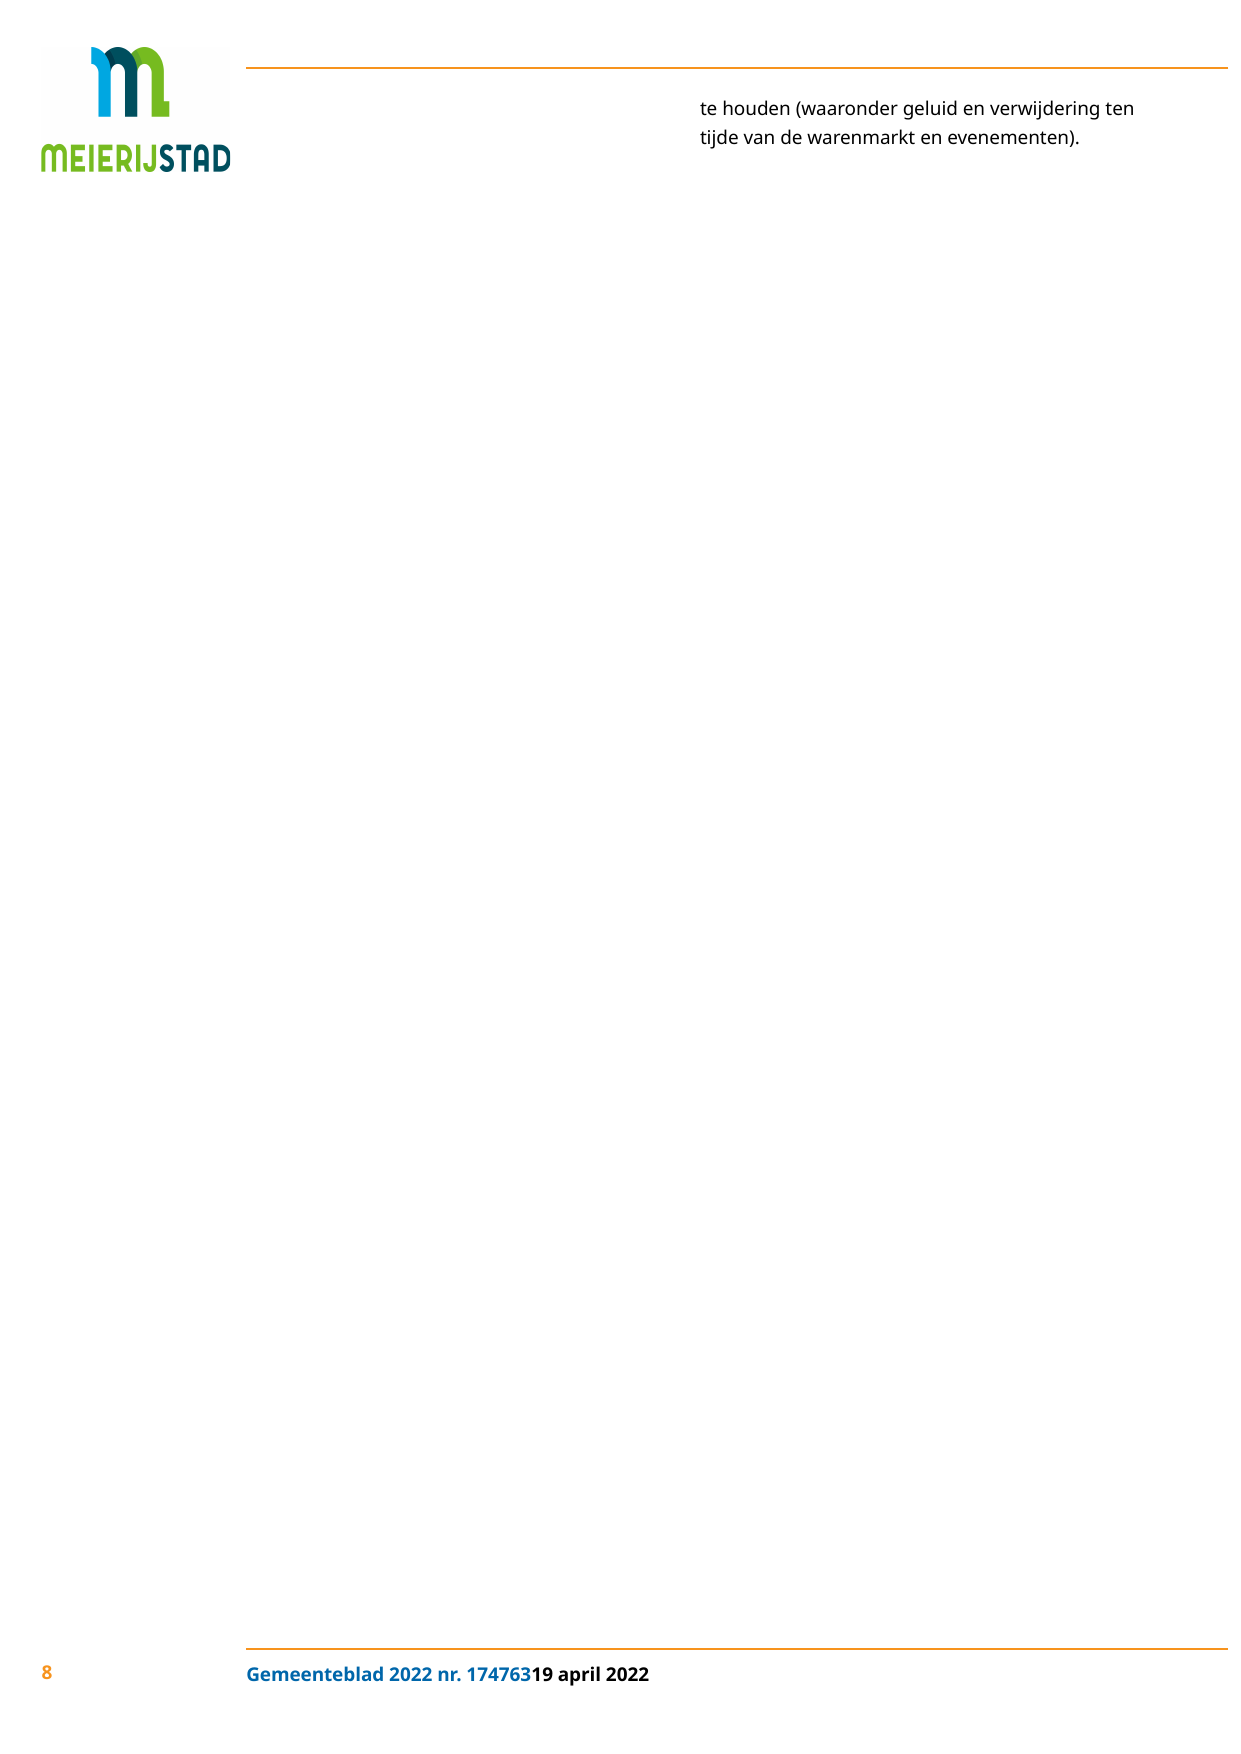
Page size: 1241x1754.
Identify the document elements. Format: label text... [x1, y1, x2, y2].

picture [41, 47, 231, 172]
table_cell te houden (waaronder geluid en verwijdering ten tijde van de warenmarkt en evenementen). [700, 95, 1152, 150]
table_cell [248, 95, 700, 150]
